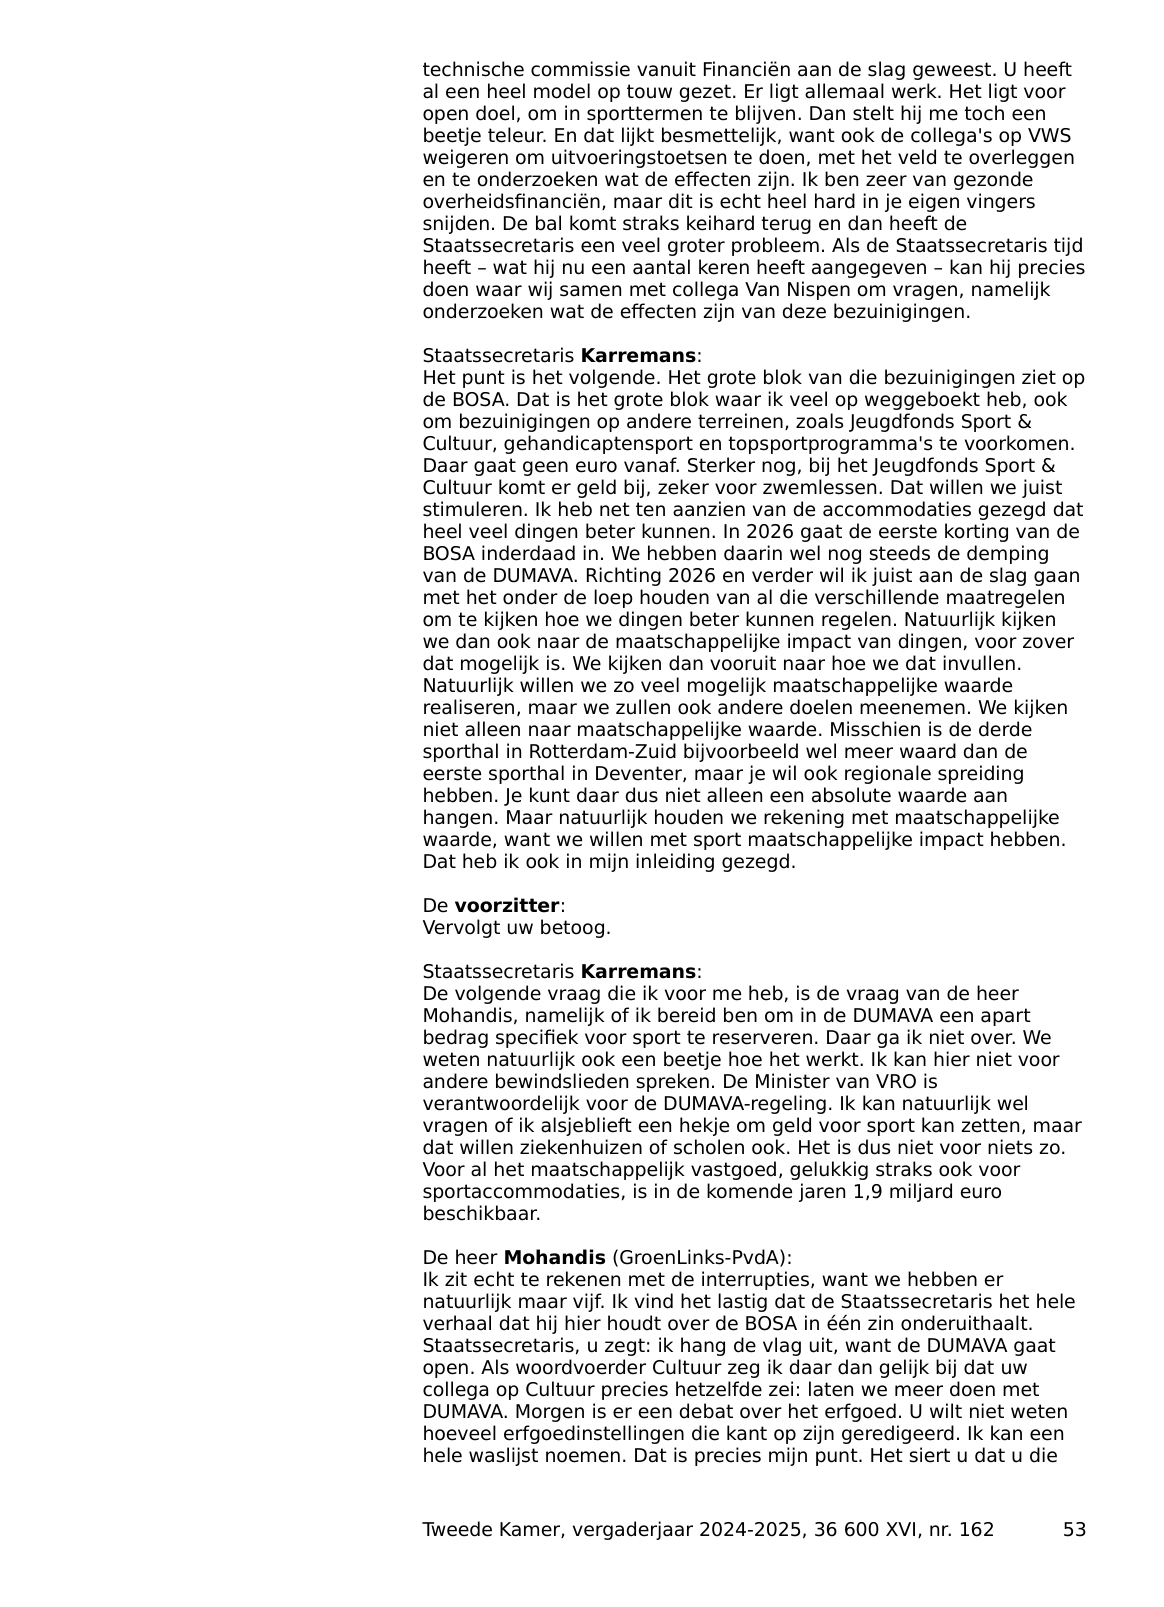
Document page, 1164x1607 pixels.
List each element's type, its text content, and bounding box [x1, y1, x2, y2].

text Vervolgt uw betoog. [422, 917, 1087, 939]
text De heer Mohandis (GroenLinks-PvdA): [422, 1247, 1087, 1269]
text Ik zit echt te rekenen met de interrupties, want we hebben er natuurlijk maar vijf. Ik vind het lastig dat de Staatssecretaris het hele verhaal dat hij hier houdt over de BOSA in één zin onderuithaalt. Staatssecretaris, u zegt: ik hang de vlag uit, want de DUMAVA gaat open. Als woordvoerder Cultuur zeg ik daar dan gelijk bij dat uw collega op Cultuur precies hetzelfde zei: laten we meer doen met DUMAVA. Morgen is er een debat over het erfgoed. U wilt niet weten hoeveel erfgoedinstellingen die kant op zijn geredigeerd. Ik kan een hele waslijst noemen. Dat is precies mijn punt. Het siert u dat u die [422, 1269, 1087, 1467]
text De volgende vraag die ik voor me heb, is de vraag van de heer Mohandis, namelijk of ik bereid ben om in de DUMAVA een apart bedrag specifiek voor sport te reserveren. Daar ga ik niet over. We weten natuurlijk ook een beetje hoe het werkt. Ik kan hier niet voor andere bewindslieden spreken. De Minister van VRO is verantwoordelijk voor de DUMAVA-regeling. Ik kan natuurlijk wel vragen of ik alsjeblieft een hekje om geld voor sport kan zetten, maar dat willen ziekenhuizen of scholen ook. Het is dus niet voor niets zo. Voor al het maatschappelijk vastgoed, gelukkig straks ook voor sportaccommodaties, is in de komende jaren 1,9 miljard euro beschikbaar. [422, 983, 1087, 1224]
text Staatssecretaris Karremans: [422, 961, 1087, 983]
text technische commissie vanuit Financiën aan de slag geweest. U heeft al een heel model op touw gezet. Er ligt allemaal werk. Het ligt voor open doel, om in sporttermen te blijven. Dan stelt hij me toch een beetje teleur. En dat lijkt besmettelijk, want ook de collega's op VWS weigeren om uitvoeringstoetsen te doen, met het veld te overleggen en te onderzoeken wat de effecten zijn. Ik ben zeer van gezonde overheidsfinanciën, maar dit is echt heel hard in je eigen vingers snijden. De bal komt straks keihard terug en dan heeft de Staatssecretaris een veel groter probleem. Als de Staatssecretaris tijd heeft – wat hij nu een aantal keren heeft aangegeven – kan hij precies doen waar wij samen met collega Van Nispen om vragen, namelijk onderzoeken wat de effecten zijn van deze bezuinigingen. [422, 59, 1087, 323]
text De voorzitter: [422, 895, 1087, 917]
text Staatssecretaris Karremans: [422, 345, 1087, 367]
text Het punt is het volgende. Het grote blok van die bezuinigingen ziet op de BOSA. Dat is het grote blok waar ik veel op weggeboekt heb, ook om bezuinigingen op andere terreinen, zoals Jeugdfonds Sport & Cultuur, gehandicaptensport en topsportprogramma's te voorkomen. Daar gaat geen euro vanaf. Sterker nog, bij het Jeugdfonds Sport & Cultuur komt er geld bij, zeker voor zwemlessen. Dat willen we juist stimuleren. Ik heb net ten aanzien van de accommodaties gezegd dat heel veel dingen beter kunnen. In 2026 gaat de eerste korting van de BOSA inderdaad in. We hebben daarin wel nog steeds de demping van de DUMAVA. Richting 2026 en verder wil ik juist aan de slag gaan met het onder de loep houden van al die verschillende maatregelen om te kijken hoe we dingen beter kunnen regelen. Natuurlijk kijken we dan ook naar de maatschappelijke impact van dingen, voor zover dat mogelijk is. We kijken dan vooruit naar hoe we dat invullen. Natuurlijk willen we zo veel mogelijk maatschappelijke waarde realiseren, maar we zullen ook andere doelen meenemen. We kijken niet alleen naar maatschappelijke waarde. Misschien is de derde sporthal in Rotterdam-Zuid bijvoorbeeld wel meer waard dan de eerste sporthal in Deventer, maar je wil ook regionale spreiding hebben. Je kunt daar dus niet alleen een absolute waarde aan hangen. Maar natuurlijk houden we rekening met maatschappelijke waarde, want we willen met sport maatschappelijke impact hebben. Dat heb ik ook in mijn inleiding gezegd. [422, 367, 1087, 872]
